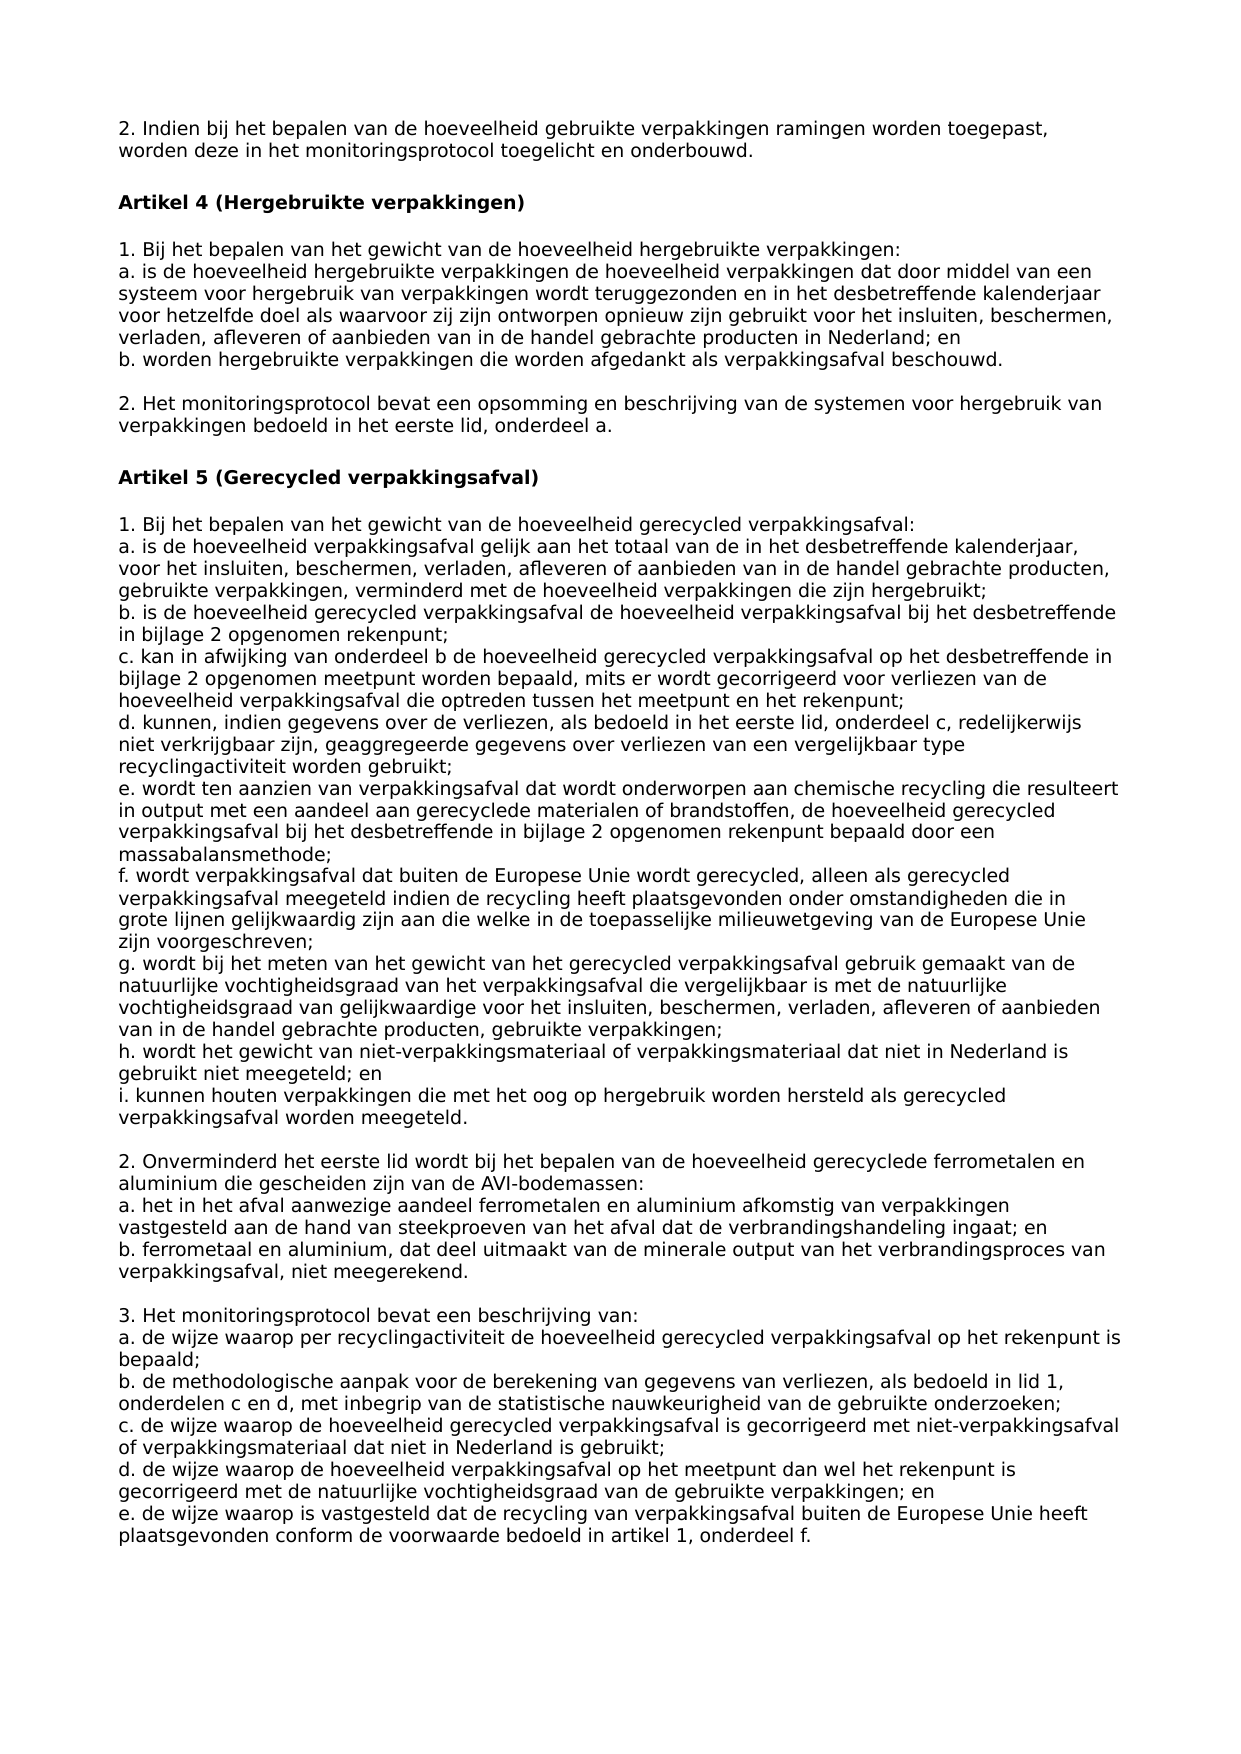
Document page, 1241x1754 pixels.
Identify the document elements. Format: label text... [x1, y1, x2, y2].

text 2. Onverminderd het eerste lid wordt bij het bepalen van de hoeveelheid gerecyclede ferrometalen en aluminium die gescheiden zijn van de AVI-bodemassen: [118, 1151, 1122, 1195]
text b. worden hergebruikte verpakkingen die worden afgedankt als verpakkingsafval beschouwd. [118, 349, 1122, 371]
text a. de wijze waarop per recyclingactiviteit de hoeveelheid gerecycled verpakkingsafval op het rekenpunt is bepaald; [118, 1327, 1122, 1371]
subtitle Artikel 5 (Gerecycled verpakkingsafval) [118, 467, 1122, 489]
text b. de methodologische aanpak voor de berekening van gegevens van verliezen, als bedoeld in lid 1, onderdelen c en d, met inbegrip van de statistische nauwkeurigheid van de gebruikte onderzoeken; [118, 1371, 1122, 1415]
text g. wordt bij het meten van het gewicht van het gerecycled verpakkingsafval gebruik gemaakt van de natuurlijke vochtigheidsgraad van het verpakkingsafval die vergelijkbaar is met de natuurlijke vochtigheidsgraad van gelijkwaardige voor het insluiten, beschermen, verladen, afleveren of aanbieden van in de handel gebrachte producten, gebruikte verpakkingen; [118, 953, 1122, 1041]
text f. wordt verpakkingsafval dat buiten de Europese Unie wordt gerecycled, alleen als gerecycled verpakkingsafval meegeteld indien de recycling heeft plaatsgevonden onder omstandigheden die in grote lijnen gelijkwaardig zijn aan die welke in de toepasselijke milieuwetgeving van de Europese Unie zijn voorgeschreven; [118, 865, 1122, 953]
text c. kan in afwijking van onderdeel b de hoeveelheid gerecycled verpakkingsafval op het desbetreffende in bijlage 2 opgenomen meetpunt worden bepaald, mits er wordt gecorrigeerd voor verliezen van de hoeveelheid verpakkingsafval die optreden tussen het meetpunt en het rekenpunt; [118, 646, 1122, 712]
text 1. Bij het bepalen van het gewicht van de hoeveelheid hergebruikte verpakkingen: [118, 239, 1122, 261]
text b. is de hoeveelheid gerecycled verpakkingsafval de hoeveelheid verpakkingsafval bij het desbetreffende in bijlage 2 opgenomen rekenpunt; [118, 602, 1122, 646]
text a. is de hoeveelheid verpakkingsafval gelijk aan het totaal van de in het desbetreffende kalenderjaar, voor het insluiten, beschermen, verladen, afleveren of aanbieden van in de handel gebrachte producten, gebruikte verpakkingen, verminderd met de hoeveelheid verpakkingen die zijn hergebruikt; [118, 536, 1122, 602]
text 3. Het monitoringsprotocol bevat een beschrijving van: [118, 1305, 1122, 1327]
text d. kunnen, indien gegevens over de verliezen, als bedoeld in het eerste lid, onderdeel c, redelijkerwijs niet verkrijgbaar zijn, geaggregeerde gegevens over verliezen van een vergelijkbaar type recyclingactiviteit worden gebruikt; [118, 712, 1122, 777]
subtitle Artikel 4 (Hergebruikte verpakkingen) [118, 192, 1122, 214]
text c. de wijze waarop de hoeveelheid gerecycled verpakkingsafval is gecorrigeerd met niet-verpakkingsafval of verpakkingsmateriaal dat niet in Nederland is gebruikt; [118, 1415, 1122, 1459]
text e. de wijze waarop is vastgesteld dat de recycling van verpakkingsafval buiten de Europese Unie heeft plaatsgevonden conform de voorwaarde bedoeld in artikel 1, onderdeel f. [118, 1503, 1122, 1547]
text a. is de hoeveelheid hergebruikte verpakkingen de hoeveelheid verpakkingen dat door middel van een systeem voor hergebruik van verpakkingen wordt teruggezonden en in het desbetreffende kalenderjaar voor hetzelfde doel als waarvoor zij zijn ontworpen opnieuw zijn gebruikt voor het insluiten, beschermen, verladen, afleveren of aanbieden van in de handel gebrachte producten in Nederland; en [118, 261, 1122, 349]
text i. kunnen houten verpakkingen die met het oog op hergebruik worden hersteld als gerecycled verpakkingsafval worden meegeteld. [118, 1085, 1122, 1129]
text 2. Het monitoringsprotocol bevat een opsomming en beschrijving van de systemen voor hergebruik van verpakkingen bedoeld in het eerste lid, onderdeel a. [118, 393, 1122, 437]
text 1. Bij het bepalen van het gewicht van de hoeveelheid gerecycled verpakkingsafval: [118, 514, 1122, 536]
text b. ferrometaal en aluminium, dat deel uitmaakt van de minerale output van het verbrandingsproces van verpakkingsafval, niet meegerekend. [118, 1239, 1122, 1283]
text d. de wijze waarop de hoeveelheid verpakkingsafval op het meetpunt dan wel het rekenpunt is gecorrigeerd met de natuurlijke vochtigheidsgraad van de gebruikte verpakkingen; en [118, 1459, 1122, 1503]
text 2. Indien bij het bepalen van de hoeveelheid gebruikte verpakkingen ramingen worden toegepast, worden deze in het monitoringsprotocol toegelicht en onderbouwd. [118, 118, 1122, 162]
text a. het in het afval aanwezige aandeel ferrometalen en aluminium afkomstig van verpakkingen vastgesteld aan de hand van steekproeven van het afval dat de verbrandingshandeling ingaat; en [118, 1195, 1122, 1239]
text e. wordt ten aanzien van verpakkingsafval dat wordt onderworpen aan chemische recycling die resulteert in output met een aandeel aan gerecyclede materialen of brandstoffen, de hoeveelheid gerecycled verpakkingsafval bij het desbetreffende in bijlage 2 opgenomen rekenpunt bepaald door een massabalansmethode; [118, 777, 1122, 865]
text h. wordt het gewicht van niet-verpakkingsmateriaal of verpakkingsmateriaal dat niet in Nederland is gebruikt niet meegeteld; en [118, 1041, 1122, 1085]
